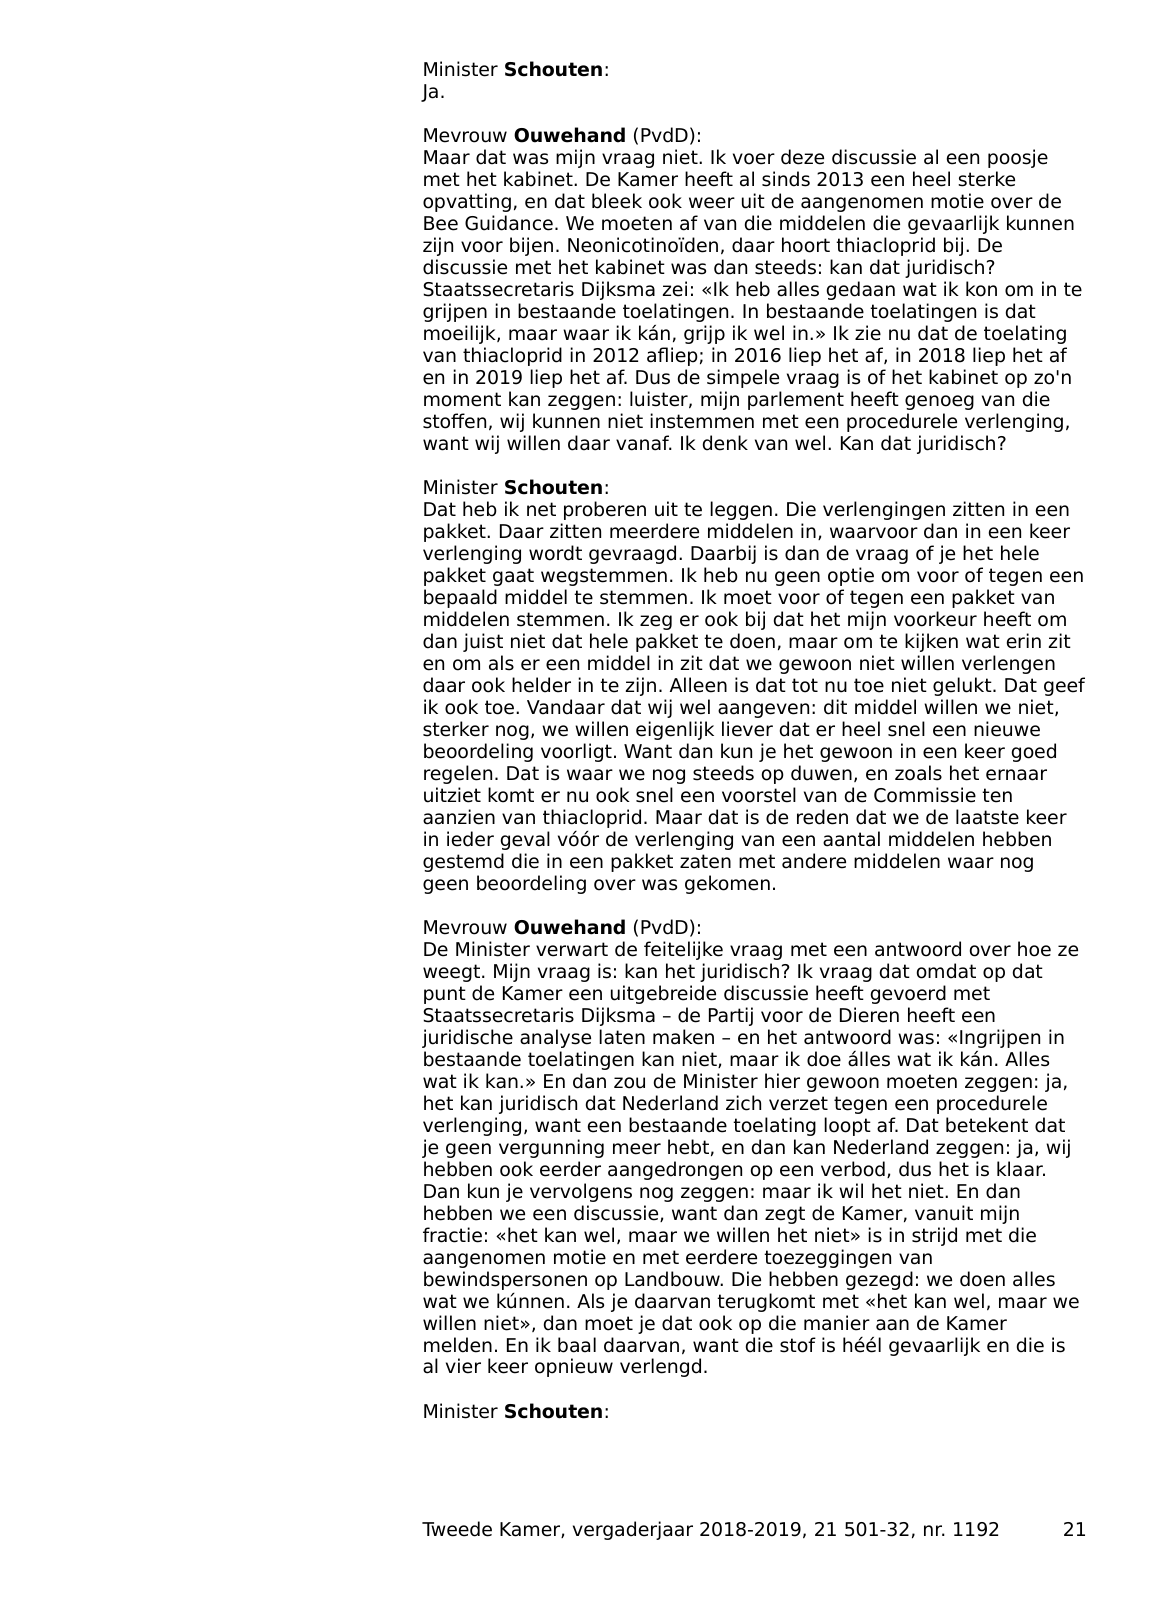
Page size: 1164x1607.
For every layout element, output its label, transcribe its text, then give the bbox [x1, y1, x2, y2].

text Minister Schouten: [422, 477, 1087, 499]
text Dat heb ik net proberen uit te leggen. Die verlengingen zitten in een pakket. Daar zitten meerdere middelen in, waarvoor dan in een keer verlenging wordt gevraagd. Daarbij is dan de vraag of je het hele pakket gaat wegstemmen. Ik heb nu geen optie om voor of tegen een bepaald middel te stemmen. Ik moet voor of tegen een pakket van middelen stemmen. Ik zeg er ook bij dat het mijn voorkeur heeft om dan juist niet dat hele pakket te doen, maar om te kijken wat erin zit en om als er een middel in zit dat we gewoon niet willen verlengen daar ook helder in te zijn. Alleen is dat tot nu toe niet gelukt. Dat geef ik ook toe. Vandaar dat wij wel aangeven: dit middel willen we niet, sterker nog, we willen eigenlijk liever dat er heel snel een nieuwe beoordeling voorligt. Want dan kun je het gewoon in een keer goed regelen. Dat is waar we nog steeds op duwen, en zoals het ernaar uitziet komt er nu ook snel een voorstel van de Commissie ten aanzien van thiacloprid. Maar dat is de reden dat we de laatste keer in ieder geval vóór de verlenging van een aantal middelen hebben gestemd die in een pakket zaten met andere middelen waar nog geen beoordeling over was gekomen. [422, 499, 1087, 895]
text Minister Schouten: [422, 59, 1087, 81]
text De Minister verwart de feitelijke vraag met een antwoord over hoe ze weegt. Mijn vraag is: kan het juridisch? Ik vraag dat omdat op dat punt de Kamer een uitgebreide discussie heeft gevoerd met Staatssecretaris Dijksma – de Partij voor de Dieren heeft een juridische analyse laten maken – en het antwoord was: «Ingrijpen in bestaande toelatingen kan niet, maar ik doe álles wat ik kán. Alles wat ik kan.» En dan zou de Minister hier gewoon moeten zeggen: ja, het kan juridisch dat Nederland zich verzet tegen een procedurele verlenging, want een bestaande toelating loopt af. Dat betekent dat je geen vergunning meer hebt, en dan kan Nederland zeggen: ja, wij hebben ook eerder aangedrongen op een verbod, dus het is klaar. Dan kun je vervolgens nog zeggen: maar ik wil het niet. En dan hebben we een discussie, want dan zegt de Kamer, vanuit mijn fractie: «het kan wel, maar we willen het niet» is in strijd met die aangenomen motie en met eerdere toezeggingen van bewindspersonen op Landbouw. Die hebben gezegd: we doen alles wat we kúnnen. Als je daarvan terugkomt met «het kan wel, maar we willen niet», dan moet je dat ook op die manier aan de Kamer melden. En ik baal daarvan, want die stof is héél gevaarlijk en die is al vier keer opnieuw verlengd. [422, 939, 1087, 1378]
text Ja. [422, 81, 1087, 103]
text Minister Schouten: [422, 1401, 1087, 1423]
text Mevrouw Ouwehand (PvdD): [422, 917, 1087, 939]
text Maar dat was mijn vraag niet. Ik voer deze discussie al een poosje met het kabinet. De Kamer heeft al sinds 2013 een heel sterke opvatting, en dat bleek ook weer uit de aangenomen motie over de Bee Guidance. We moeten af van die middelen die gevaarlijk kunnen zijn voor bijen. Neonicotinoïden, daar hoort thiacloprid bij. De discussie met het kabinet was dan steeds: kan dat juridisch? Staatssecretaris Dijksma zei: «Ik heb alles gedaan wat ik kon om in te grijpen in bestaande toelatingen. In bestaande toelatingen is dat moeilijk, maar waar ik kán, grijp ik wel in.» Ik zie nu dat de toelating van thiacloprid in 2012 afliep; in 2016 liep het af, in 2018 liep het af en in 2019 liep het af. Dus de simpele vraag is of het kabinet op zo'n moment kan zeggen: luister, mijn parlement heeft genoeg van die stoffen, wij kunnen niet instemmen met een procedurele verlenging, want wij willen daar vanaf. Ik denk van wel. Kan dat juridisch? [422, 147, 1087, 455]
text Mevrouw Ouwehand (PvdD): [422, 125, 1087, 147]
